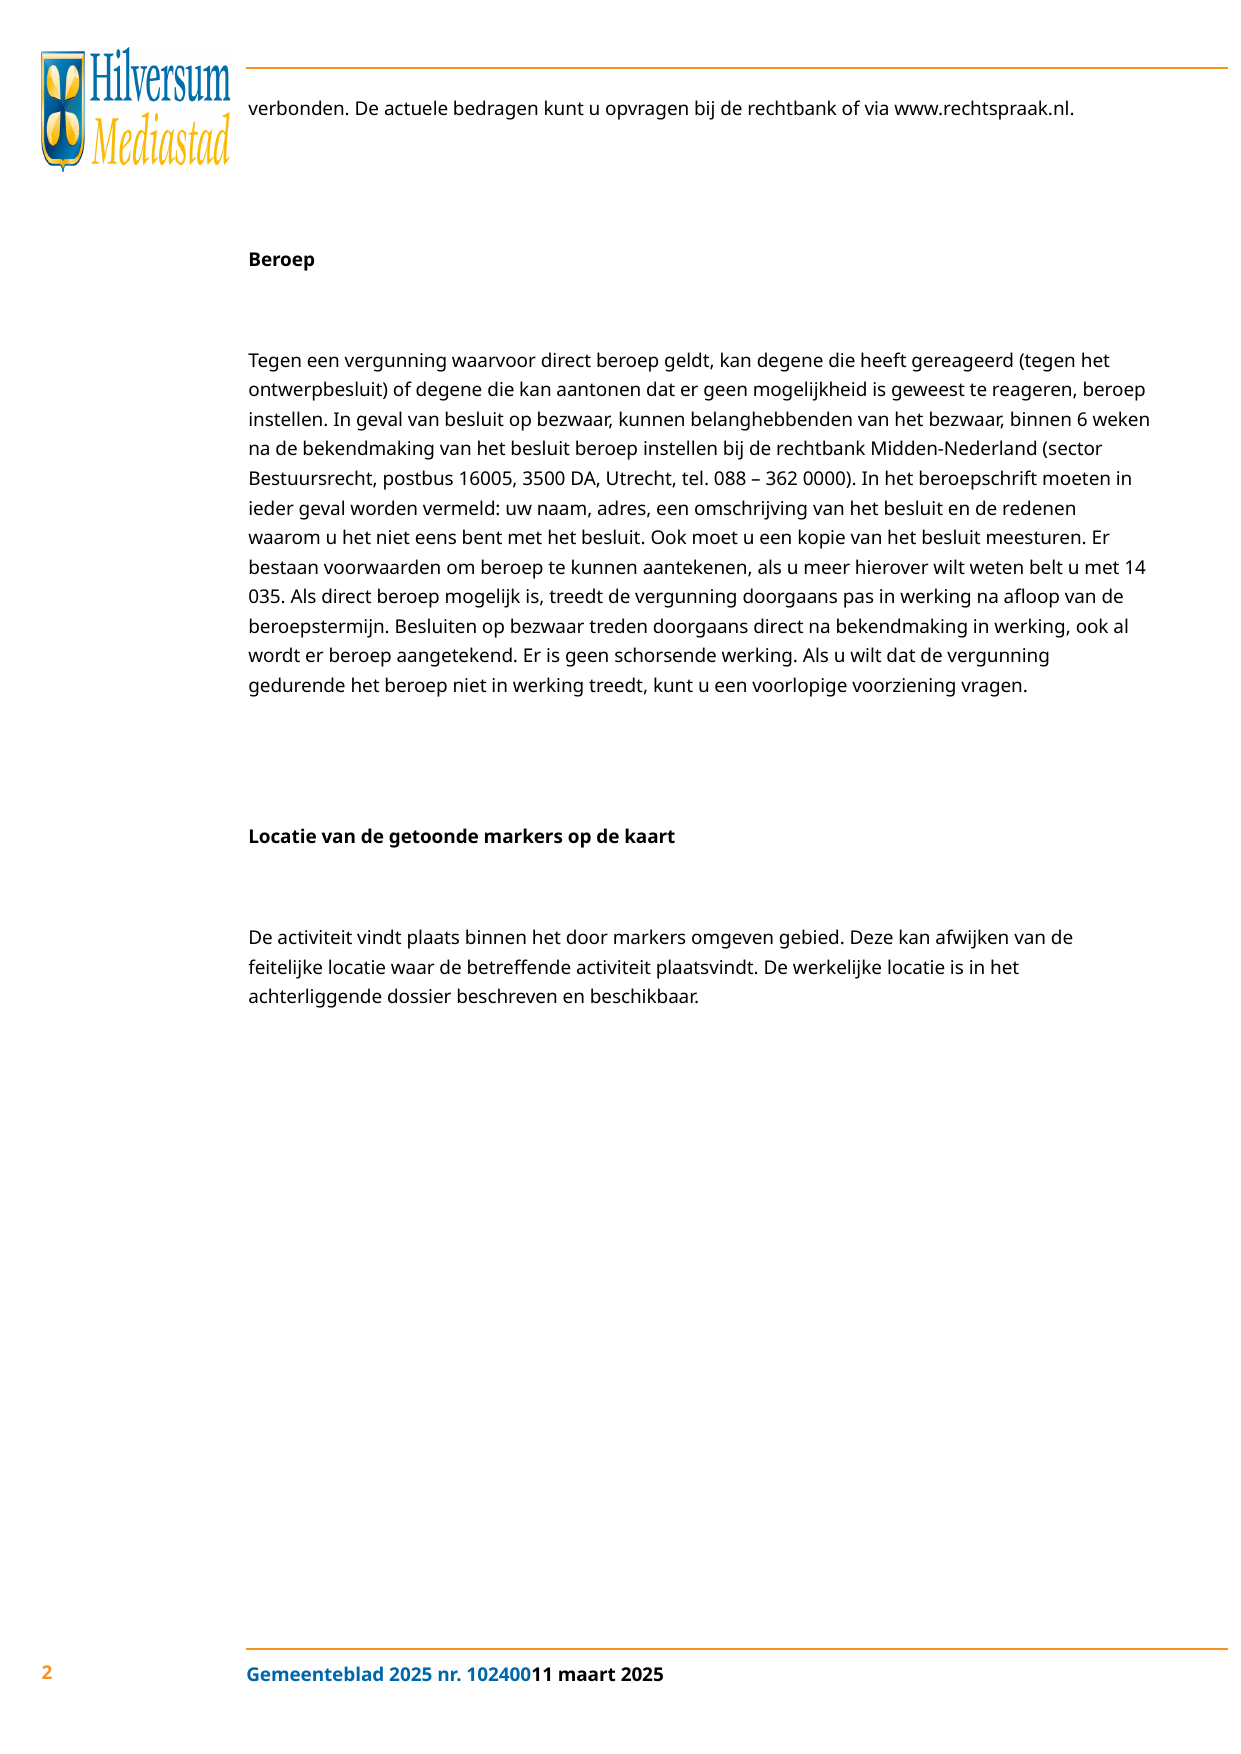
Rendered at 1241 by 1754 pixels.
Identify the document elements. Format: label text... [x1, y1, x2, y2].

picture [41, 47, 231, 172]
text Beroep [248, 246, 1152, 272]
text Tegen een vergunning waarvoor direct beroep geldt, kan degene die heeft gereageerd (tegen het ontwerpbesluit) of degene die kan aantonen dat er geen mogelijkheid is geweest te reageren, beroep instellen. In geval van besluit op bezwaar, kunnen belanghebbenden van het bezwaar, binnen 6 weken na de bekendmaking van het besluit beroep instellen bij de rechtbank Midden-Nederland (sector Bestuursrecht, postbus 16005, 3500 DA, Utrecht, tel. 088 – 362 0000). In het beroepschrift moeten in ieder geval worden vermeld: uw naam, adres, een omschrijving van het besluit en de redenen waarom u het niet eens bent met het besluit. Ook moet u een kopie van het besluit meesturen. Er bestaan voorwaarden om beroep te kunnen aantekenen, als u meer hierover wilt weten belt u met 14 035. Als direct beroep mogelijk is, treedt de vergunning doorgaans pas in werking na afloop van de beroepstermijn. Besluiten op bezwaar treden doorgaans direct na bekendmaking in werking, ook al wordt er beroep aangetekend. Er is geen schorsende werking. Als u wilt dat de vergunning gedurende het beroep niet in werking treedt, kunt u een voorlopige voorziening vragen. [248, 347, 1152, 698]
text Locatie van de getoonde markers op de kaart [248, 823, 1152, 849]
text De activiteit vindt plaats binnen het door markers omgeven gebied. Deze kan afwijken van de feitelijke locatie waar de betreffende activiteit plaatsvindt. De werkelijke locatie is in het achterliggende dossier beschreven en beschikbaar. [248, 924, 1152, 1009]
text verbonden. De actuele bedragen kunt u opvragen bij de rechtbank of via www.rechtspraak.nl. [248, 95, 1152, 121]
